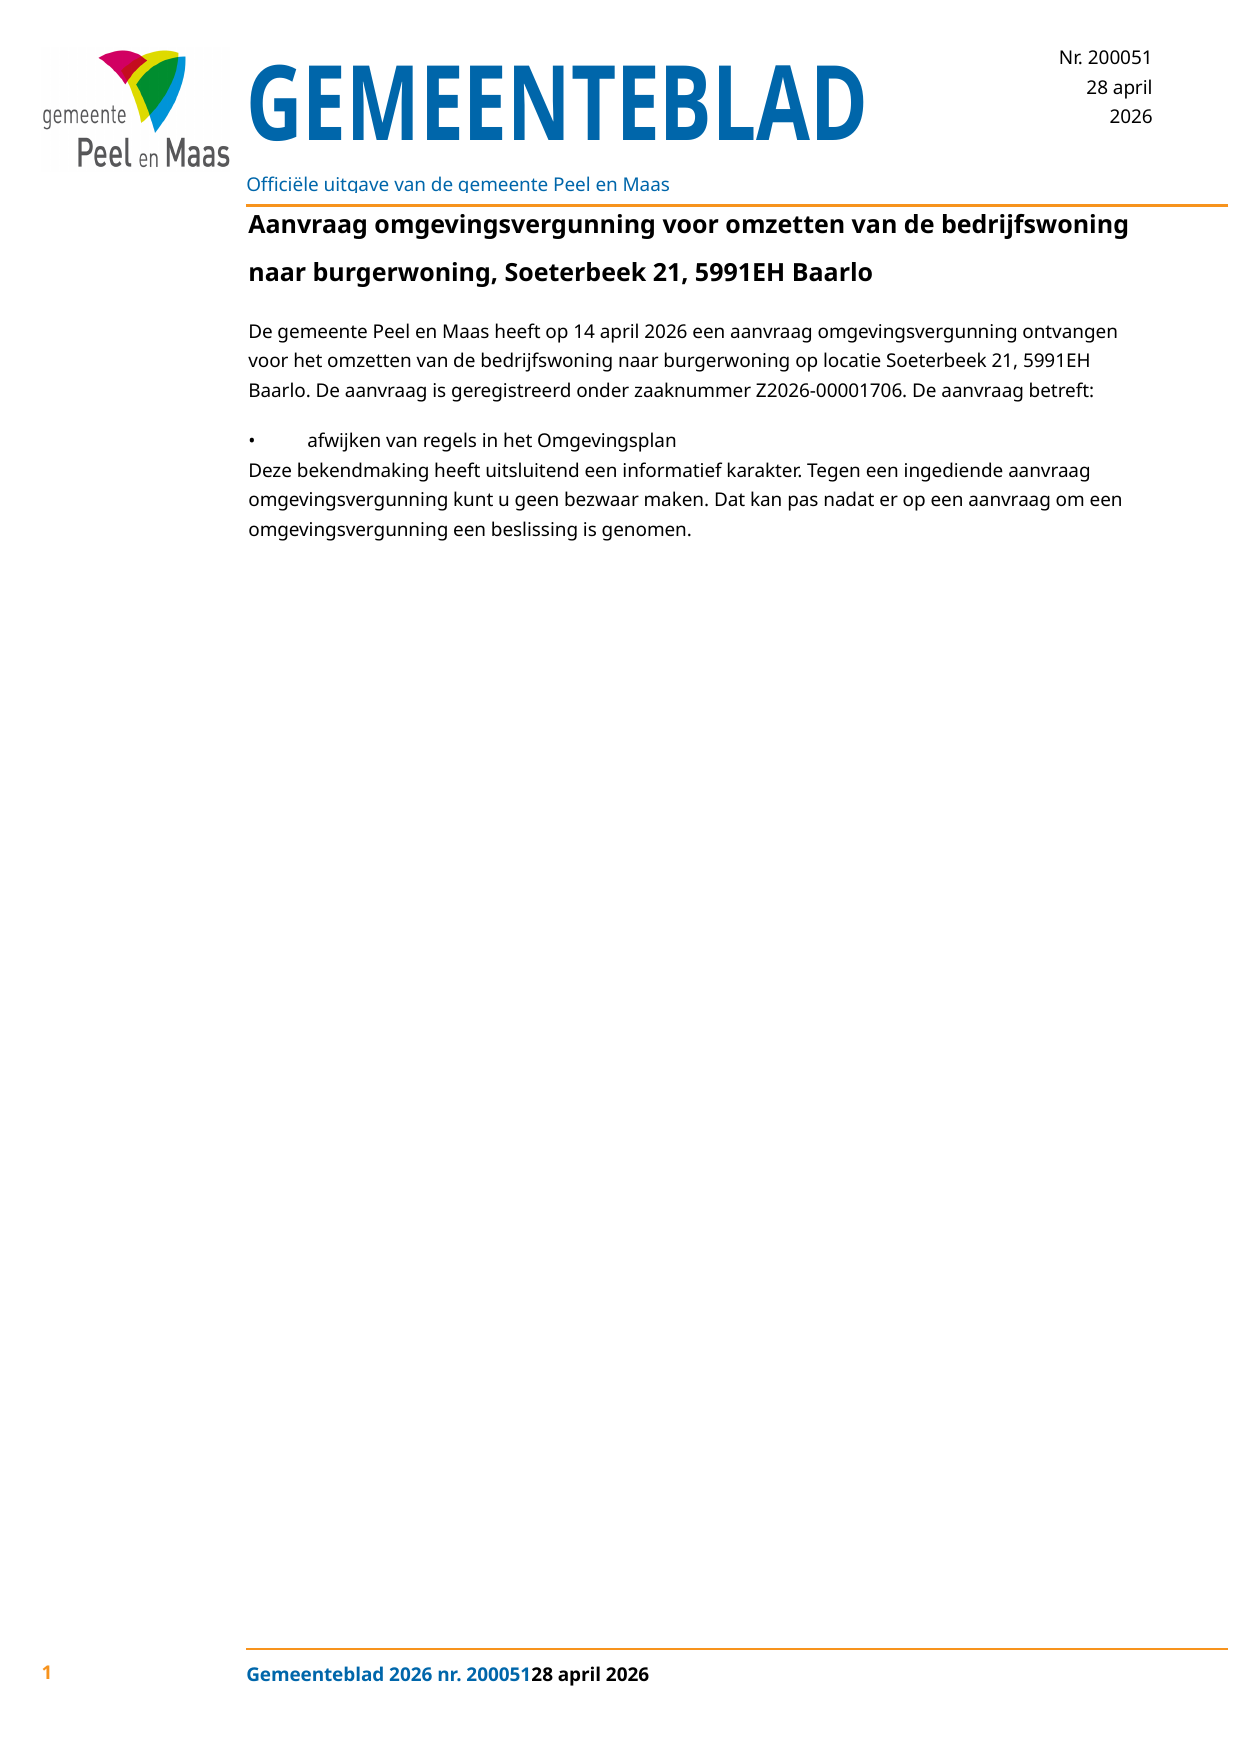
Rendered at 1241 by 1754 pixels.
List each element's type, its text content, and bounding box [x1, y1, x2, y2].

list afwijken van regels in het Omgevingsplan [248, 427, 1152, 453]
text Aanvraag omgevingsvergunning voor omzetten van de bedrijfswoning naar burgerwoning, Soeterbeek 21, 5991EH Baarlo [248, 207, 1152, 288]
picture [41, 47, 231, 172]
text Deze bekendmaking heeft uitsluitend een informatief karakter. Tegen een ingediende aanvraag omgevingsvergunning kunt u geen bezwaar maken. Dat kan pas nadat er op een aanvraag om een omgevingsvergunning een beslissing is genomen. [248, 457, 1152, 542]
text De gemeente Peel en Maas heeft op 14 april 2026 een aanvraag omgevingsvergunning ontvangen voor het omzetten van de bedrijfswoning naar burgerwoning op locatie Soeterbeek 21, 5991EH Baarlo. De aanvraag is geregistreerd onder zaaknummer Z2026-00001706. De aanvraag betreft: [248, 318, 1152, 403]
